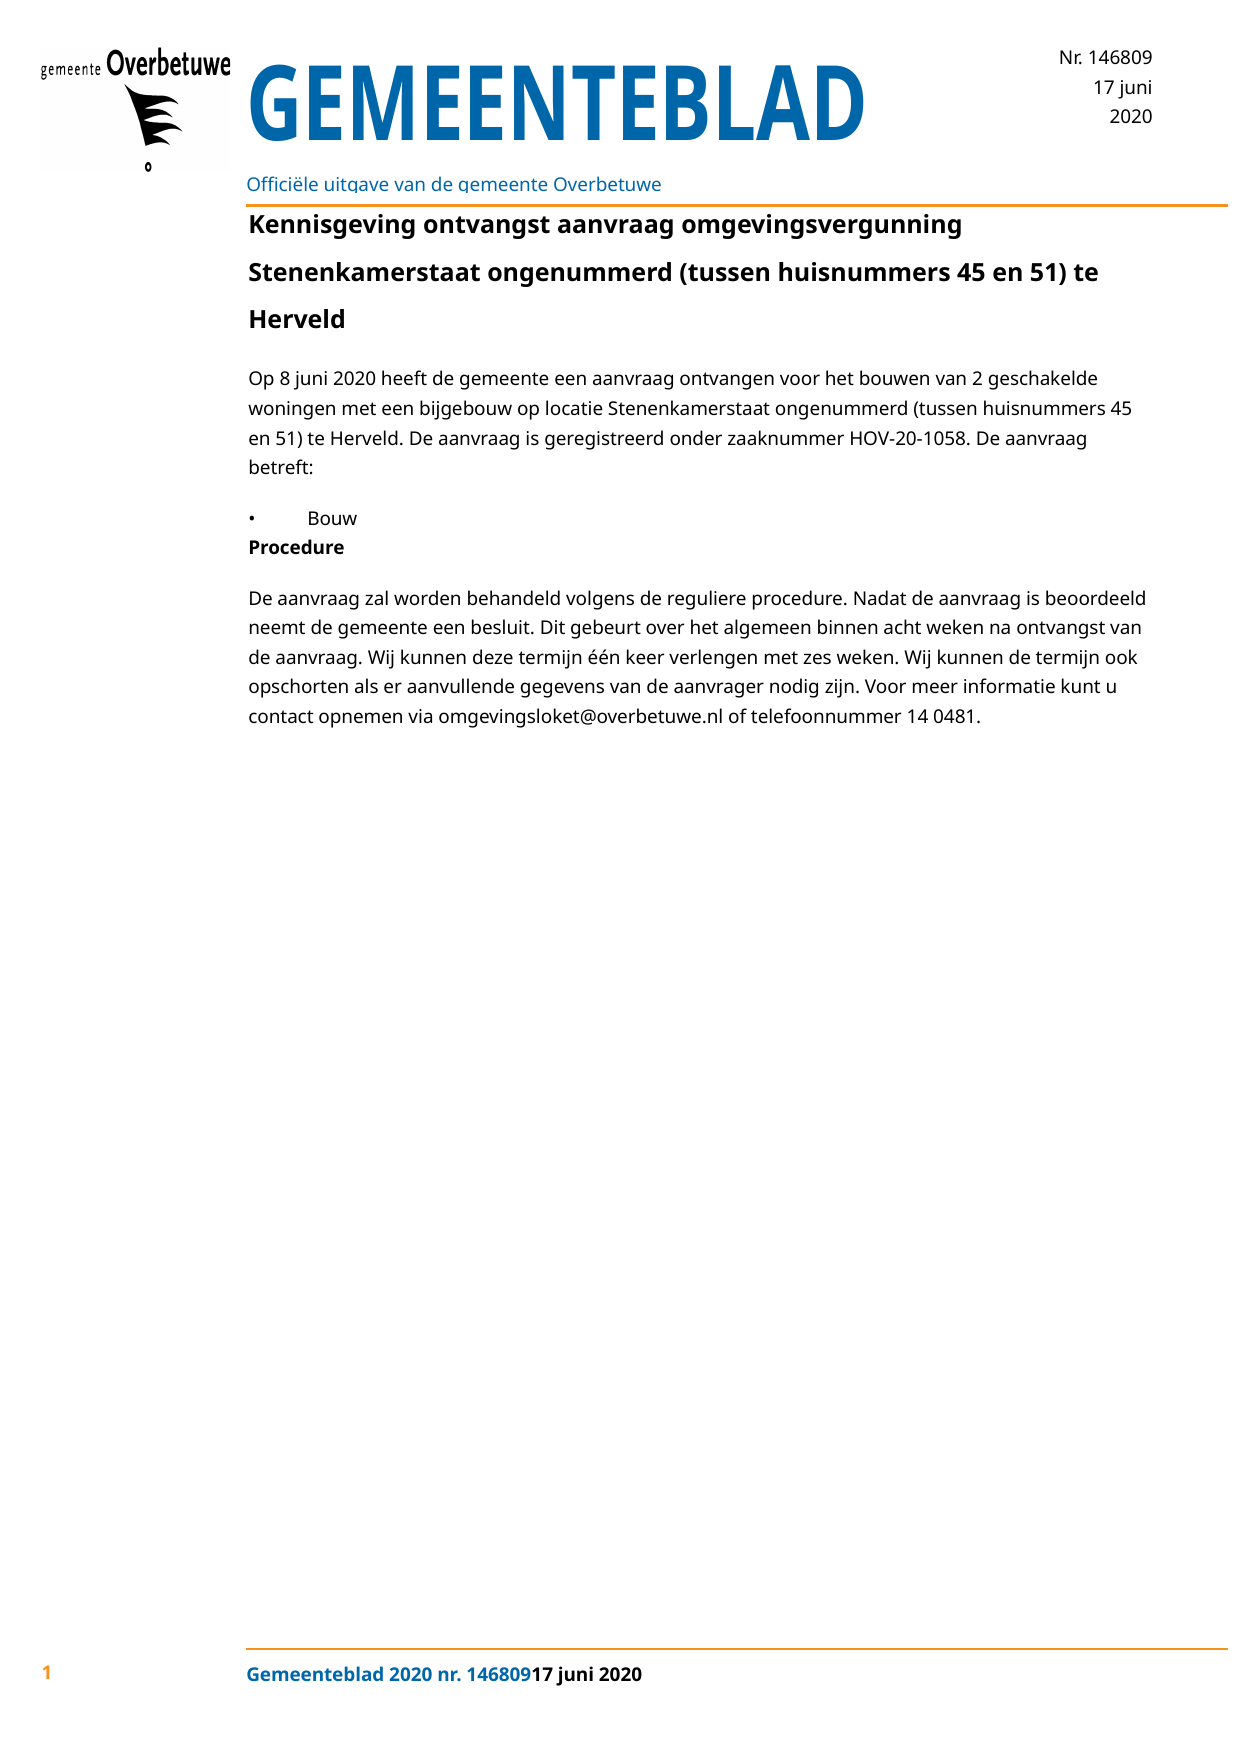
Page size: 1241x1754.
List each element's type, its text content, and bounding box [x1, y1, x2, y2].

text Procedure [248, 534, 1152, 560]
list Bouw [248, 505, 1152, 530]
text De aanvraag zal worden behandeld volgens de reguliere procedure. Nadat de aanvraag is beoordeeld neemt de gemeente een besluit. Dit gebeurt over het algemeen binnen acht weken na ontvangst van de aanvraag. Wij kunnen deze termijn één keer verlengen met zes weken. Wij kunnen de termijn ook opschorten als er aanvullende gegevens van de aanvrager nodig zijn. Voor meer informatie kunt u contact opnemen via omgevingsloket@overbetuwe.nl of telefoonnummer 14 0481. [248, 585, 1152, 729]
text Op 8 juni 2020 heeft de gemeente een aanvraag ontvangen voor het bouwen van 2 geschakelde woningen met een bijgebouw op locatie Stenenkamerstaat ongenummerd (tussen huisnummers 45 en 51) te Herveld. De aanvraag is geregistreerd onder zaaknummer HOV-20-1058. De aanvraag betreft: [248, 366, 1152, 480]
text Kennisgeving ontvangst aanvraag omgevingsvergunning Stenenkamerstaat ongenummerd (tussen huisnummers 45 en 51) te Herveld [248, 207, 1152, 336]
picture [41, 47, 231, 172]
